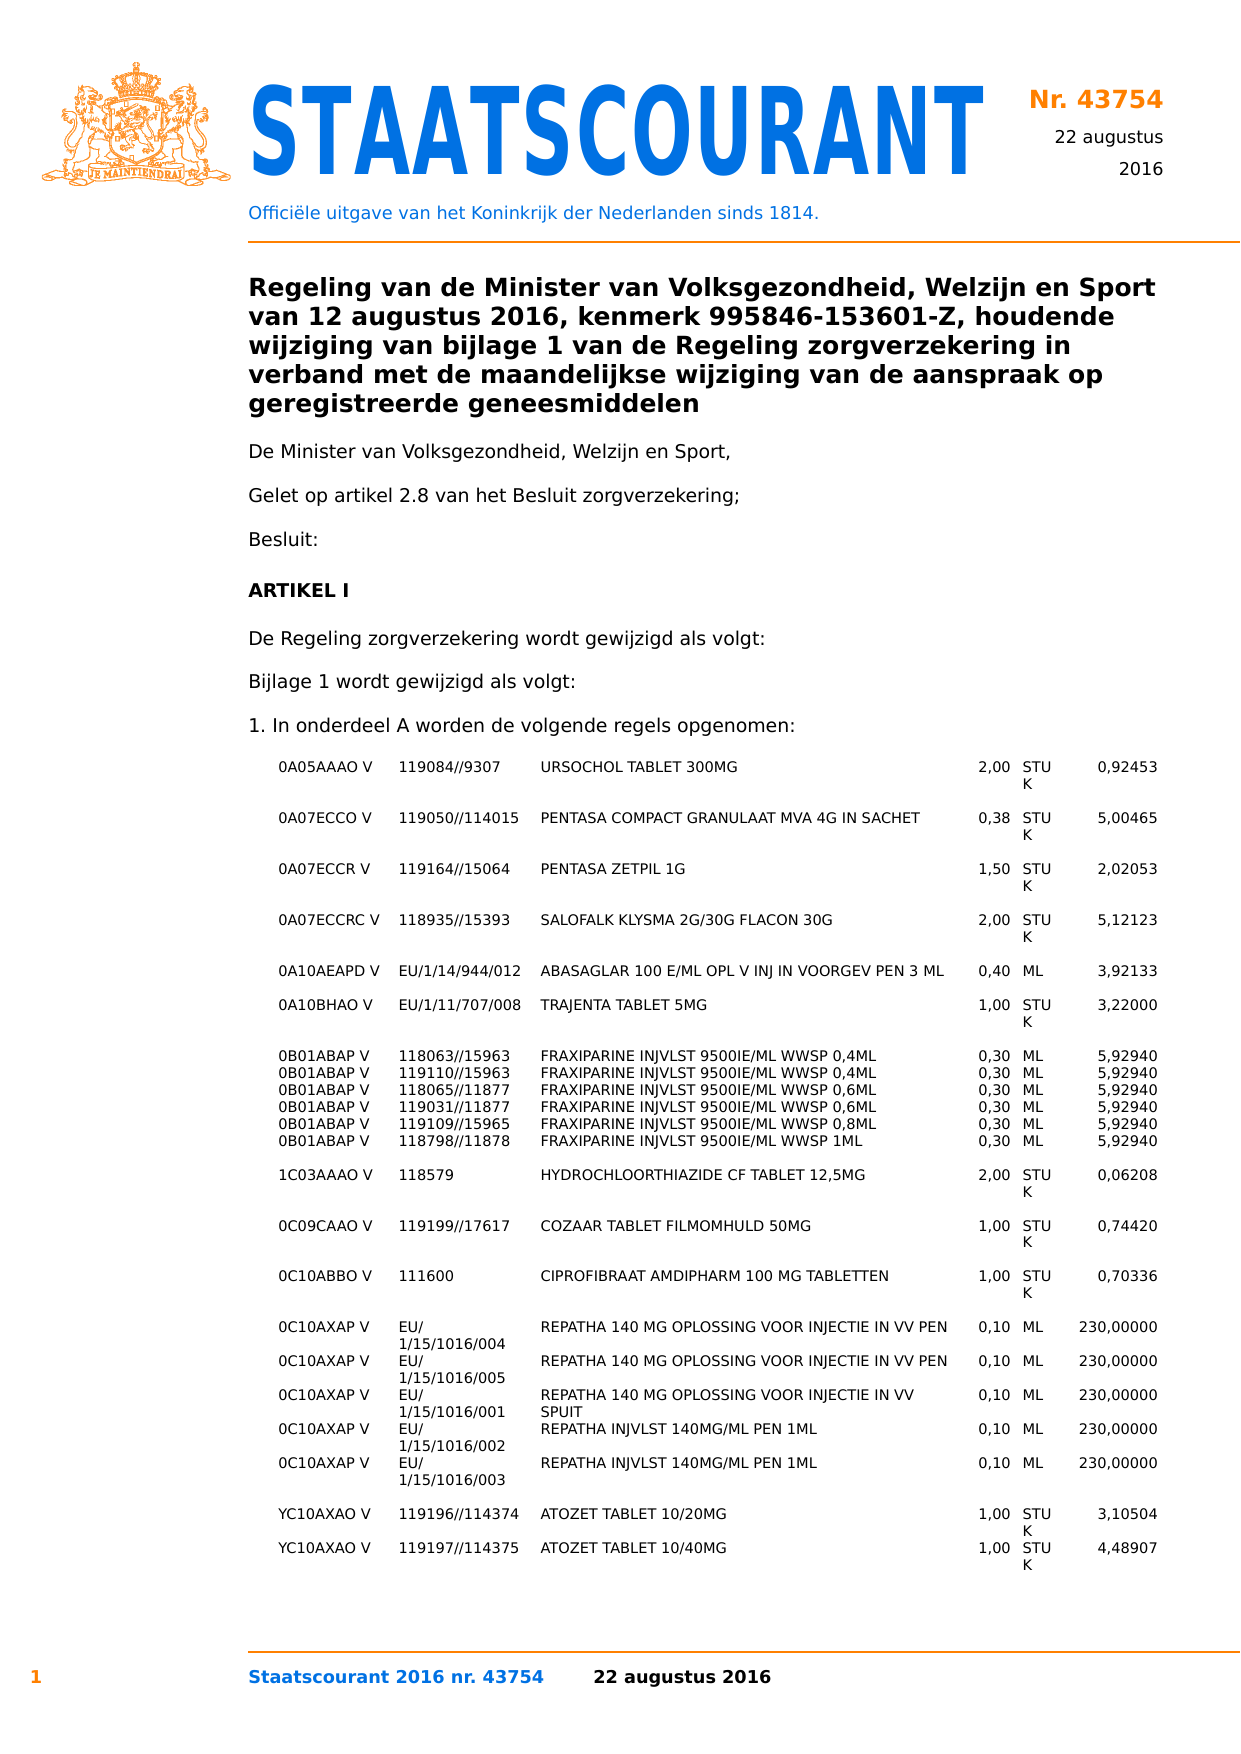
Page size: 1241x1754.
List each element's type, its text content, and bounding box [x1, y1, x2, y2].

table_cell [278, 1251, 392, 1268]
table_cell 0,30 [957, 1116, 1016, 1132]
table_cell [1016, 895, 1066, 912]
table_cell 119109//15965 [393, 1116, 534, 1132]
subtitle Regeling van de Minister van Volksgezondheid, Welzijn en Sport van 12 augustus 2016, kenmerk 995846-153601-Z, houdende wijziging van bijlage 1 van de Regeling zorgverzekering in verband met de maandelijkse wijziging van de aanspraak op geregistreerde geneesmiddelen [248, 273, 1163, 419]
table_cell 111600 [393, 1268, 534, 1302]
table_cell 1,50 [957, 861, 1016, 895]
table_cell 230,00000 [1066, 1421, 1163, 1455]
table_cell 0,10 [957, 1387, 1016, 1421]
text 1. In onderdeel A worden de volgende regels opgenomen: [248, 715, 1163, 737]
table_cell [957, 1251, 1016, 1268]
table_cell [534, 1302, 957, 1319]
table_cell [957, 1302, 1016, 1319]
table_cell [393, 1200, 534, 1217]
table_cell 0C10AXAP V [278, 1353, 392, 1387]
table_cell [957, 1150, 1016, 1166]
table_cell SALOFALK KLYSMA 2G/30G FLACON 30G [534, 912, 957, 946]
table_cell [393, 1031, 534, 1048]
table_cell ML [1016, 1455, 1066, 1489]
table_cell 0B01ABAP V [278, 1116, 392, 1132]
table_cell [1066, 1251, 1163, 1268]
table_cell ML [1016, 1353, 1066, 1387]
table_header 2,00 [957, 759, 1016, 793]
table_cell [1016, 1200, 1066, 1217]
table_cell 119031//11877 [393, 1099, 534, 1116]
table_header STUK [1016, 759, 1066, 793]
table_header 0A05AAAO V [278, 759, 392, 793]
table_cell [1016, 1150, 1066, 1166]
table_cell 1,00 [957, 1506, 1016, 1540]
table_cell [393, 1574, 534, 1591]
table_cell [957, 1031, 1016, 1048]
table_cell 118579 [393, 1166, 534, 1200]
table_cell 5,92940 [1066, 1065, 1163, 1082]
text De Minister van Volksgezondheid, Welzijn en Sport, [248, 441, 1163, 463]
table_cell 0,30 [957, 1099, 1016, 1116]
table_cell 119196//114374 [393, 1506, 534, 1540]
table_cell [278, 1302, 392, 1319]
table_cell [393, 1302, 534, 1319]
table_cell [393, 946, 534, 963]
table_cell [957, 1574, 1016, 1591]
table_cell 118798//11878 [393, 1133, 534, 1149]
table_cell [393, 793, 534, 810]
table_cell 0B01ABAP V [278, 1048, 392, 1064]
table_cell ML [1016, 1421, 1066, 1455]
table_cell ML [1016, 1133, 1066, 1149]
table_cell 0C09CAAO V [278, 1218, 392, 1251]
table_cell 118935//15393 [393, 912, 534, 946]
table_cell EU/1/15/1016/004 [393, 1319, 534, 1353]
table_cell 0,30 [957, 1082, 1016, 1098]
table_cell [1016, 1302, 1066, 1319]
table_cell FRAXIPARINE INJVLST 9500IE/ML WWSP 0,4ML [534, 1065, 957, 1082]
table_cell [534, 1489, 957, 1506]
table_cell 5,12123 [1066, 912, 1163, 946]
table_cell ML [1016, 1082, 1066, 1098]
table_cell [957, 793, 1016, 810]
table_cell 0,30 [957, 1048, 1016, 1064]
table_cell 0,38 [957, 810, 1016, 844]
table_cell 0C10ABBO V [278, 1268, 392, 1302]
table_cell [1066, 1302, 1163, 1319]
table_cell 22 augustus [998, 121, 1240, 153]
table_cell FRAXIPARINE INJVLST 9500IE/ML WWSP 0,6ML [534, 1082, 957, 1098]
table_cell [393, 980, 534, 997]
table_cell ABASAGLAR 100 E/ML OPL V INJ IN VOORGEV PEN 3 ML [534, 963, 957, 980]
table_cell [278, 1574, 392, 1591]
table_header URSOCHOL TABLET 300MG [534, 759, 957, 793]
table_cell STUK [1016, 1540, 1066, 1574]
table_cell 2,02053 [1066, 861, 1163, 895]
table_cell YC10AXAO V [278, 1540, 392, 1574]
table_cell [278, 980, 392, 997]
table_cell [957, 1200, 1016, 1217]
table_cell [278, 946, 392, 963]
table_cell [278, 1150, 392, 1166]
table_cell 3,92133 [1066, 963, 1163, 980]
table_cell 118065//11877 [393, 1082, 534, 1098]
table_cell REPATHA INJVLST 140MG/ML PEN 1ML [534, 1455, 957, 1489]
table_cell 0B01ABAP V [278, 1082, 392, 1098]
table_cell [1066, 946, 1163, 963]
table_cell STUK [1016, 1218, 1066, 1251]
table_header Nr. 43754 [998, 62, 1240, 121]
table_cell [1016, 1031, 1066, 1048]
picture [41, 62, 231, 186]
table_cell 0A07ECCRC V [278, 912, 392, 946]
table_cell [534, 793, 957, 810]
table_cell 0,06208 [1066, 1166, 1163, 1200]
table_cell Officiële uitgave van het Koninkrijk der Nederlanden sinds 1814. [248, 203, 1240, 241]
text De Regeling zorgverzekering wordt gewijzigd als volgt: [248, 627, 1163, 649]
table_header STAATSCOURANT [248, 62, 998, 203]
table_cell 0A10BHAO V [278, 997, 392, 1031]
table_cell 0C10AXAP V [278, 1319, 392, 1353]
table_cell 3,22000 [1066, 997, 1163, 1031]
table_cell [957, 844, 1016, 861]
table_cell STUK [1016, 1166, 1066, 1200]
table_cell [1016, 1251, 1066, 1268]
table_cell [393, 844, 534, 861]
table_cell 0,10 [957, 1455, 1016, 1489]
table_cell [534, 895, 957, 912]
table_cell 5,92940 [1066, 1082, 1163, 1098]
table_cell 5,92940 [1066, 1116, 1163, 1132]
table_cell [1016, 1574, 1066, 1591]
table_cell [278, 844, 392, 861]
table_cell [957, 1489, 1016, 1506]
table_cell STUK [1016, 912, 1066, 946]
table_cell [393, 895, 534, 912]
table_cell 2016 [998, 153, 1240, 203]
table_cell [1066, 1489, 1163, 1506]
table_header 119084//9307 [393, 759, 534, 793]
table_cell 1,00 [957, 1268, 1016, 1302]
table_cell STUK [1016, 1268, 1066, 1302]
table_cell [1066, 895, 1163, 912]
table_cell PENTASA COMPACT GRANULAAT MVA 4G IN SACHET [534, 810, 957, 844]
table_cell REPATHA 140 MG OPLOSSING VOOR INJECTIE IN VV PEN [534, 1353, 957, 1387]
table_cell 0,70336 [1066, 1268, 1163, 1302]
table_cell STUK [1016, 810, 1066, 844]
table_cell 118063//15963 [393, 1048, 534, 1064]
table_cell [1066, 1150, 1163, 1166]
table_cell 119050//114015 [393, 810, 534, 844]
table_cell [393, 1489, 534, 1506]
table_cell [1016, 980, 1066, 997]
table_cell [534, 946, 957, 963]
table_cell [1016, 1489, 1066, 1506]
table_cell [1066, 793, 1163, 810]
table_cell EU/1/15/1016/003 [393, 1455, 534, 1489]
table_cell [534, 1200, 957, 1217]
table_cell 1,00 [957, 997, 1016, 1031]
text Bijlage 1 wordt gewijzigd als volgt: [248, 671, 1163, 693]
table_cell [534, 1251, 957, 1268]
table_cell [957, 946, 1016, 963]
table_cell 0C10AXAP V [278, 1421, 392, 1455]
table_cell FRAXIPARINE INJVLST 9500IE/ML WWSP 0,6ML [534, 1099, 957, 1116]
table_cell ML [1016, 1099, 1066, 1116]
table_cell [278, 793, 392, 810]
table_cell [1066, 1031, 1163, 1048]
table_cell [534, 844, 957, 861]
table_cell ATOZET TABLET 10/20MG [534, 1506, 957, 1540]
table_cell 0,10 [957, 1319, 1016, 1353]
table_cell 119199//17617 [393, 1218, 534, 1251]
table_cell EU/1/15/1016/001 [393, 1387, 534, 1421]
table_cell 1C03AAAO V [278, 1166, 392, 1200]
table_cell STUK [1016, 997, 1066, 1031]
table_cell 119164//15064 [393, 861, 534, 895]
table_cell [278, 1200, 392, 1217]
table_cell ML [1016, 1116, 1066, 1132]
text Gelet op artikel 2.8 van het Besluit zorgverzekering; [248, 484, 1163, 507]
table_cell 5,92940 [1066, 1048, 1163, 1064]
table_cell [534, 980, 957, 997]
table_cell 0C10AXAP V [278, 1455, 392, 1489]
table_cell REPATHA 140 MG OPLOSSING VOOR INJECTIE IN VV PEN [534, 1319, 957, 1353]
table_cell 1,00 [957, 1218, 1016, 1251]
table_cell YC10AXAO V [278, 1506, 392, 1540]
table_cell ML [1016, 1048, 1066, 1064]
table_cell EU/1/15/1016/005 [393, 1353, 534, 1387]
table_cell [278, 1031, 392, 1048]
table_cell 0B01ABAP V [278, 1065, 392, 1082]
table_cell EU/1/11/707/008 [393, 997, 534, 1031]
table_cell [534, 1574, 957, 1591]
table_cell [1016, 946, 1066, 963]
table_cell 2,00 [957, 1166, 1016, 1200]
table_cell 0A07ECCR V [278, 861, 392, 895]
table_cell [534, 1150, 957, 1166]
table_cell 5,00465 [1066, 810, 1163, 844]
table_cell ATOZET TABLET 10/40MG [534, 1540, 957, 1574]
table_cell PENTASA ZETPIL 1G [534, 861, 957, 895]
table_cell [1066, 1200, 1163, 1217]
table_cell [957, 980, 1016, 997]
table_cell EU/1/15/1016/002 [393, 1421, 534, 1455]
table_cell ML [1016, 1319, 1066, 1353]
table_cell 0,10 [957, 1421, 1016, 1455]
table_cell 230,00000 [1066, 1353, 1163, 1387]
table_cell 230,00000 [1066, 1387, 1163, 1421]
table_cell COZAAR TABLET FILMOMHULD 50MG [534, 1218, 957, 1251]
table_cell 0,30 [957, 1133, 1016, 1149]
table_cell FRAXIPARINE INJVLST 9500IE/ML WWSP 0,8ML [534, 1116, 957, 1132]
table_cell 1,00 [957, 1540, 1016, 1574]
table_cell 0B01ABAP V [278, 1099, 392, 1116]
table_header 0,92453 [1066, 759, 1163, 793]
table_cell 5,92940 [1066, 1099, 1163, 1116]
table_cell 0,40 [957, 963, 1016, 980]
table_cell 4,48907 [1066, 1540, 1163, 1574]
table_cell 0,30 [957, 1065, 1016, 1082]
table_cell 230,00000 [1066, 1455, 1163, 1489]
table_cell STUK [1016, 1506, 1066, 1540]
table_cell [1016, 844, 1066, 861]
table_cell STUK [1016, 861, 1066, 895]
table_cell FRAXIPARINE INJVLST 9500IE/ML WWSP 0,4ML [534, 1048, 957, 1064]
table_cell FRAXIPARINE INJVLST 9500IE/ML WWSP 1ML [534, 1133, 957, 1149]
table_cell [534, 1031, 957, 1048]
table_cell 0B01ABAP V [278, 1133, 392, 1149]
table_cell 0,10 [957, 1353, 1016, 1387]
table_cell [1066, 844, 1163, 861]
table_cell [393, 1251, 534, 1268]
table_cell [1066, 980, 1163, 997]
table_cell EU/1/14/944/012 [393, 963, 534, 980]
table_cell [957, 895, 1016, 912]
table_cell CIPROFIBRAAT AMDIPHARM 100 MG TABLETTEN [534, 1268, 957, 1302]
table_cell 119110//15963 [393, 1065, 534, 1082]
table_cell ML [1016, 963, 1066, 980]
table_header [25, 62, 248, 241]
table_cell [278, 1489, 392, 1506]
subtitle ARTIKEL I [248, 580, 1163, 602]
table_cell 2,00 [957, 912, 1016, 946]
table_cell 0,74420 [1066, 1218, 1163, 1251]
table_cell 119197//114375 [393, 1540, 534, 1574]
table_cell 5,92940 [1066, 1133, 1163, 1149]
table_cell HYDROCHLOORTHIAZIDE CF TABLET 12,5MG [534, 1166, 957, 1200]
table_cell ML [1016, 1065, 1066, 1082]
table_cell [1066, 1574, 1163, 1591]
table_cell [1016, 793, 1066, 810]
table_cell ML [1016, 1387, 1066, 1421]
table_cell 0C10AXAP V [278, 1387, 392, 1421]
table_cell 230,00000 [1066, 1319, 1163, 1353]
table_cell REPATHA INJVLST 140MG/ML PEN 1ML [534, 1421, 957, 1455]
table_cell TRAJENTA TABLET 5MG [534, 997, 957, 1031]
table_cell 0A07ECCO V [278, 810, 392, 844]
table_cell 0A10AEAPD V [278, 963, 392, 980]
table_cell 3,10504 [1066, 1506, 1163, 1540]
table_cell [278, 895, 392, 912]
text Besluit: [248, 528, 1163, 550]
table_cell [393, 1150, 534, 1166]
table_cell REPATHA 140 MG OPLOSSING VOOR INJECTIE IN VV SPUIT [534, 1387, 957, 1421]
